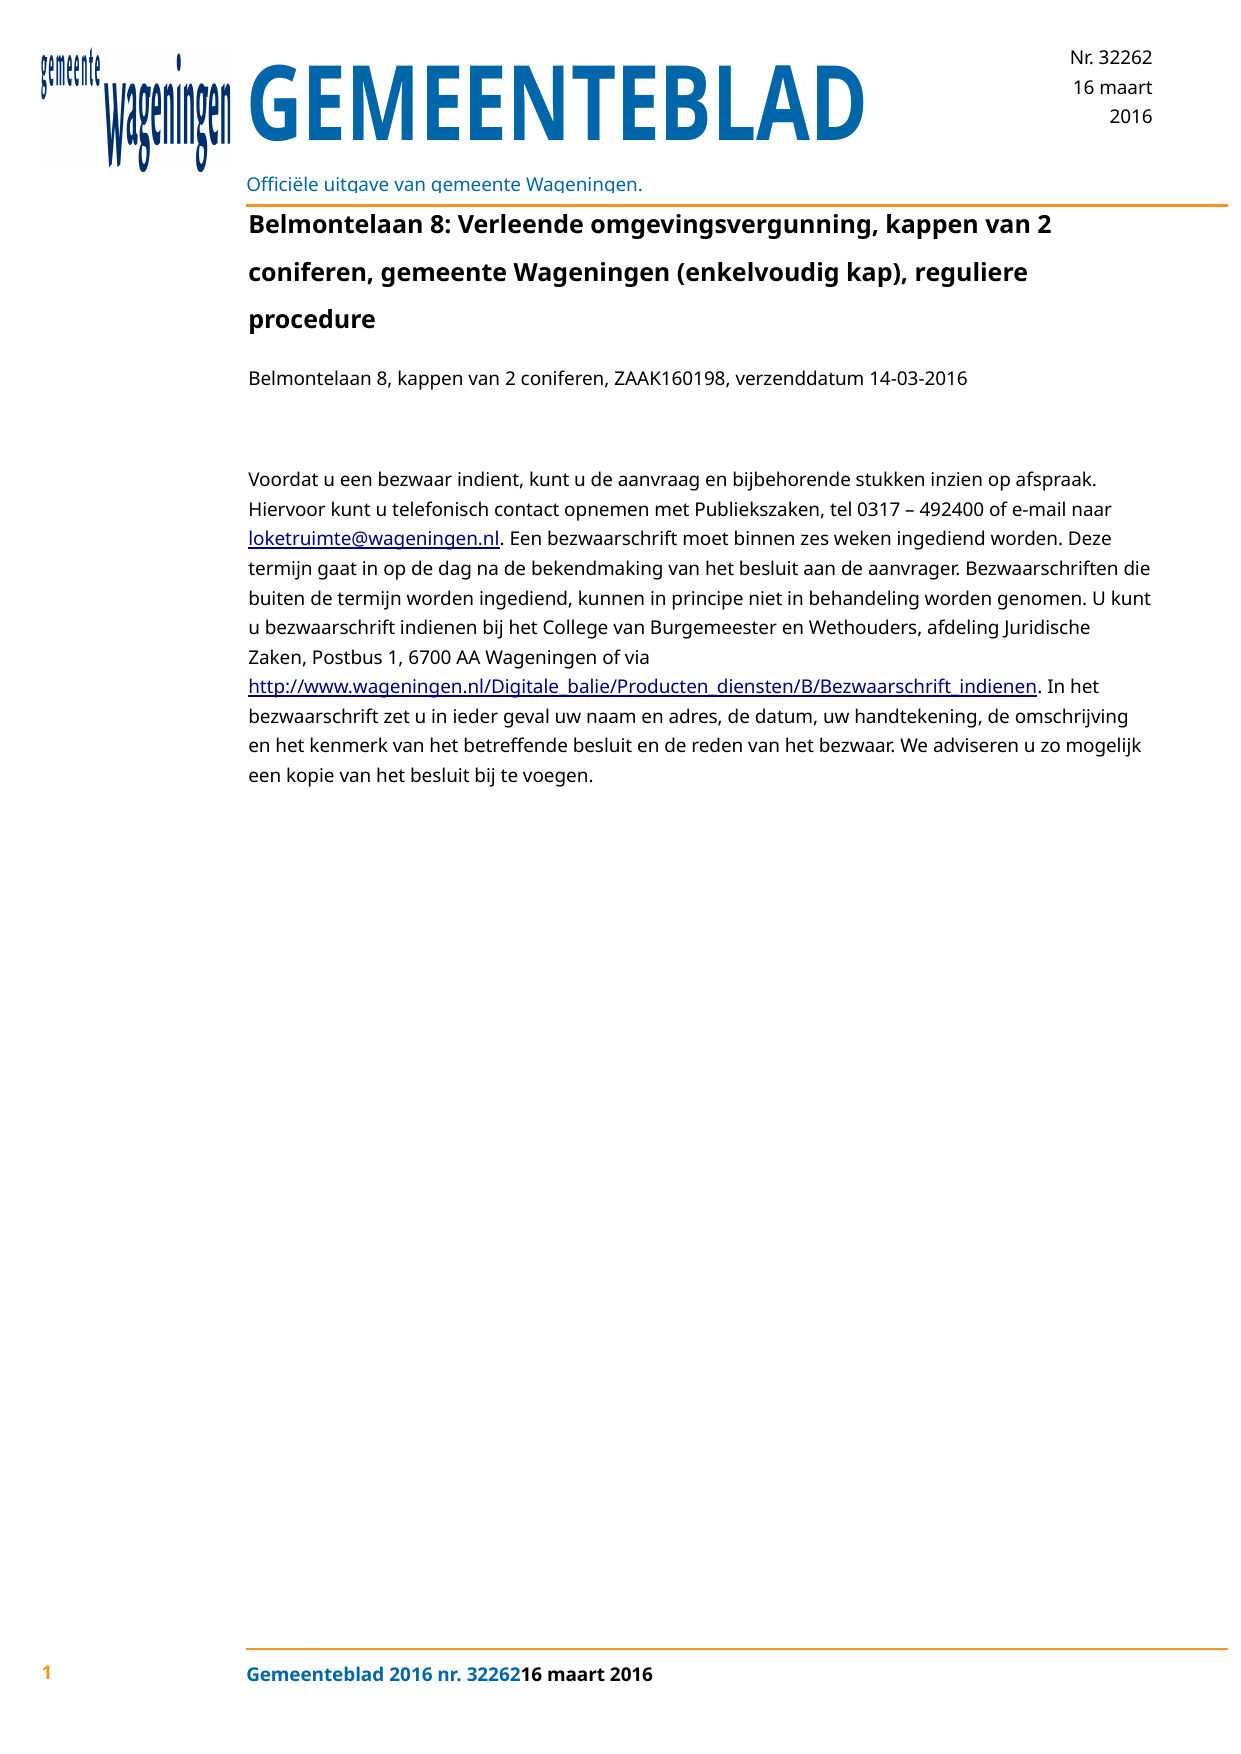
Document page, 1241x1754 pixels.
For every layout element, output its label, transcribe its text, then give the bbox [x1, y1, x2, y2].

text Voordat u een bezwaar indient, kunt u de aanvraag en bijbehorende stukken inzien op afspraak. Hiervoor kunt u telefonisch contact opnemen met Publiekszaken, tel 0317 – 492400 of e-mail naar loketruimte@wageningen.nl. Een bezwaarschrift moet binnen zes weken ingediend worden. Deze termijn gaat in op de dag na de bekendmaking van het besluit aan de aanvrager. Bezwaarschriften die buiten de termijn worden ingediend, kunnen in principe niet in behandeling worden genomen. U kunt u bezwaarschrift indienen bij het College van Burgemeester en Wethouders, afdeling Juridische Zaken, Postbus 1, 6700 AA Wageningen of via http://www.wageningen.nl/Digitale_balie/Producten_diensten/B/Bezwaarschrift_indienen. In het bezwaarschrift zet u in ieder geval uw naam en adres, de datum, uw handtekening, de omschrijving en het kenmerk van het betreffende besluit en de reden van het bezwaar. We adviseren u zo mogelijk een kopie van het besluit bij te voegen. [248, 466, 1152, 788]
picture [41, 47, 231, 172]
text Belmontelaan 8: Verleende omgevingsvergunning, kappen van 2 coniferen, gemeente Wageningen (enkelvoudig kap), reguliere procedure [248, 207, 1152, 336]
text Belmontelaan 8, kappen van 2 coniferen, ZAAK160198, verzenddatum 14-03-2016 [248, 366, 1152, 391]
